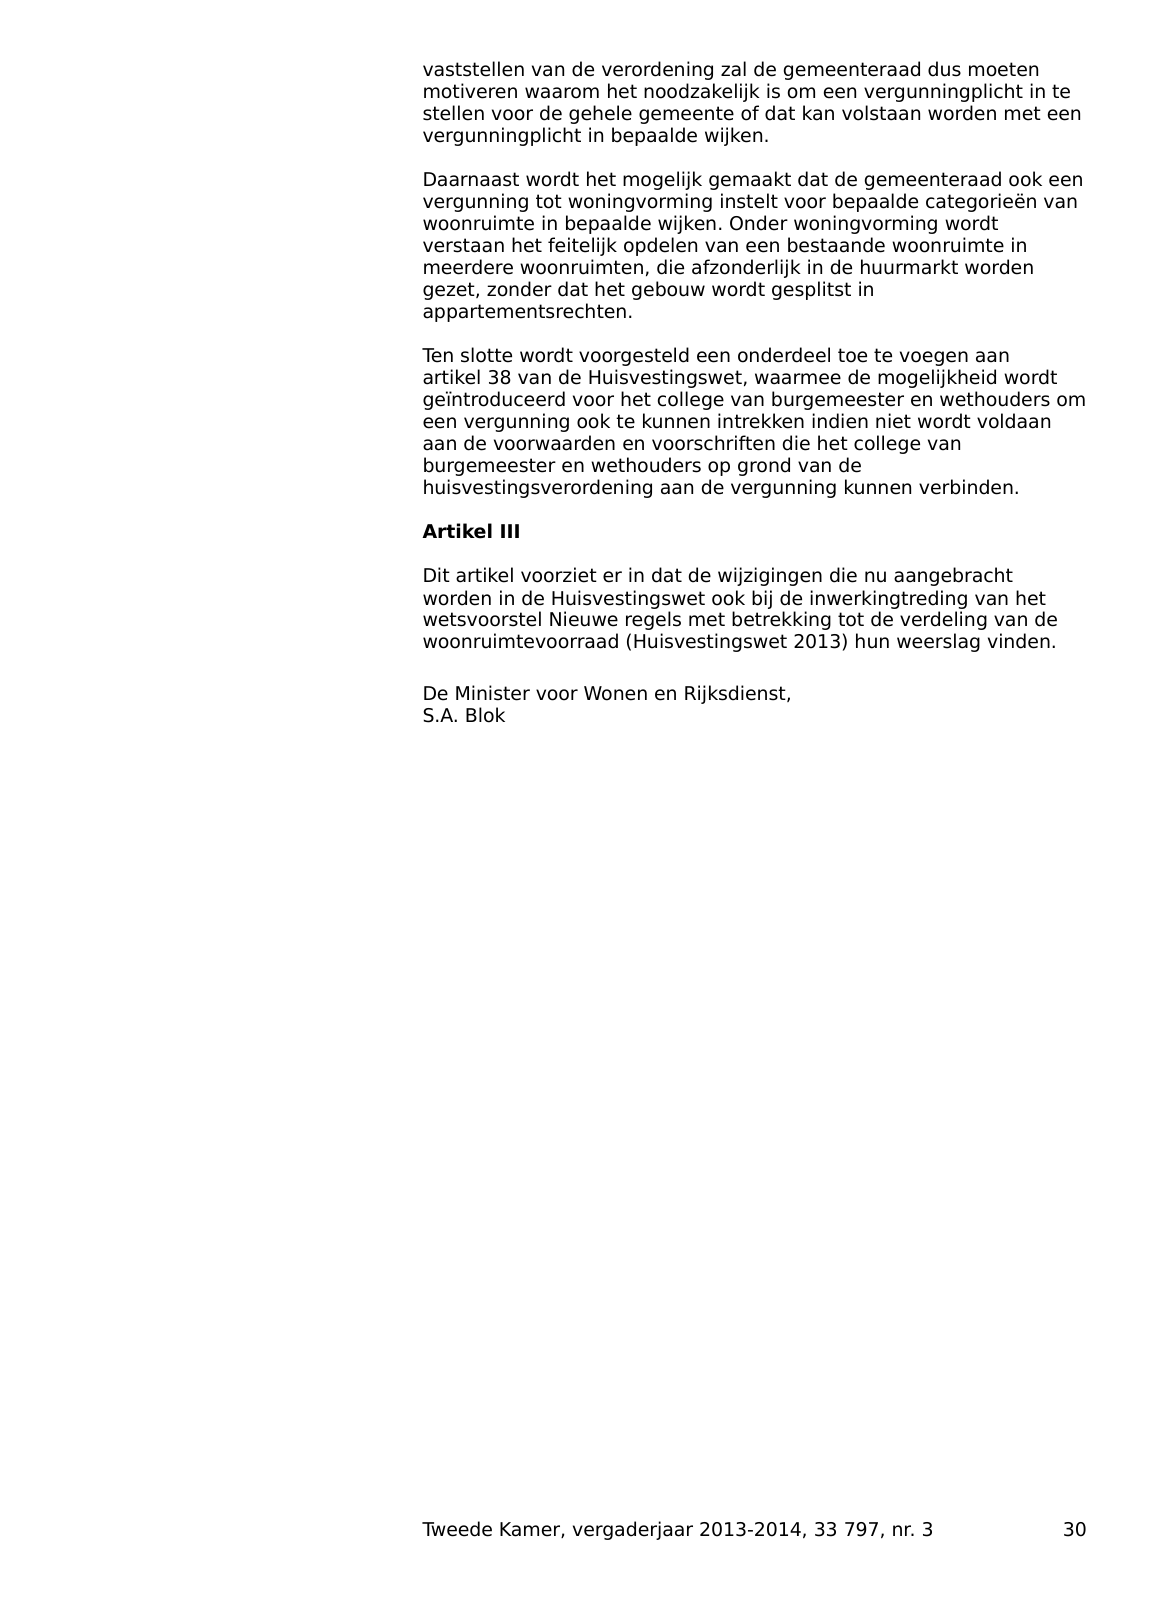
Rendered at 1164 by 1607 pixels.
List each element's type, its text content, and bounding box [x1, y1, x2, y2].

subtitle Artikel III [422, 521, 1087, 543]
text Dit artikel voorziet er in dat de wijzigingen die nu aangebracht worden in de Huisvestingswet ook bij de inwerkingtreding van het wetsvoorstel Nieuwe regels met betrekking tot de verdeling van de woonruimtevoorraad (Huisvestingswet 2013) hun weerslag vinden. [422, 565, 1087, 653]
text Ten slotte wordt voorgesteld een onderdeel toe te voegen aan artikel 38 van de Huisvestingswet, waarmee de mogelijkheid wordt geïntroduceerd voor het college van burgemeester en wethouders om een vergunning ook te kunnen intrekken indien niet wordt voldaan aan de voorwaarden en voorschriften die het college van burgemeester en wethouders op grond van de huisvestingsverordening aan de vergunning kunnen verbinden. [422, 345, 1087, 499]
text De Minister voor Wonen en Rijksdienst, S.A. Blok [422, 683, 1087, 727]
text Daarnaast wordt het mogelijk gemaakt dat de gemeenteraad ook een vergunning tot woningvorming instelt voor bepaalde categorieën van woonruimte in bepaalde wijken. Onder woningvorming wordt verstaan het feitelijk opdelen van een bestaande woonruimte in meerdere woonruimten, die afzonderlijk in de huurmarkt worden gezet, zonder dat het gebouw wordt gesplitst in appartementsrechten. [422, 169, 1087, 323]
text vaststellen van de verordening zal de gemeenteraad dus moeten motiveren waarom het noodzakelijk is om een vergunningplicht in te stellen voor de gehele gemeente of dat kan volstaan worden met een vergunningplicht in bepaalde wijken. [422, 59, 1087, 147]
